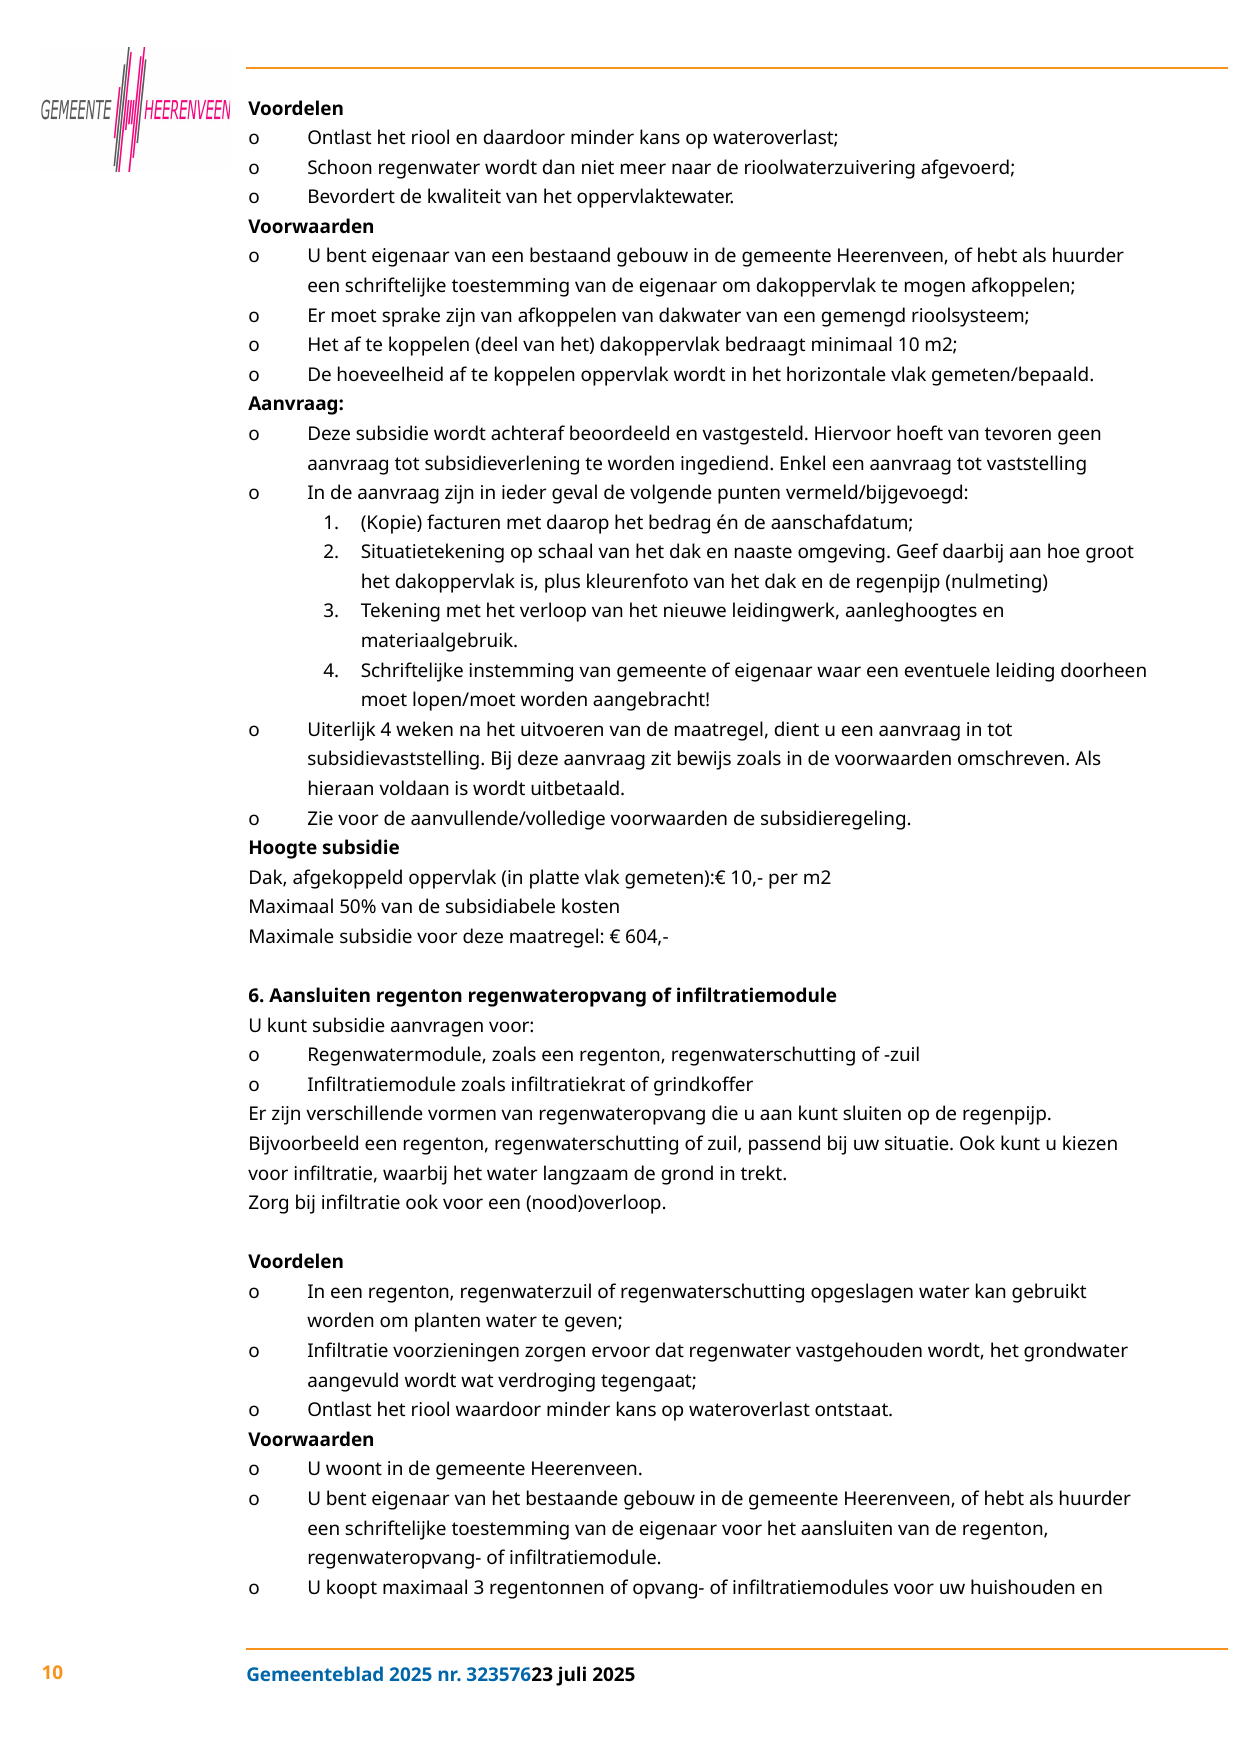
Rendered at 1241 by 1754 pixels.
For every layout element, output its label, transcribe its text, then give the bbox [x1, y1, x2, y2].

text Maximale subsidie voor deze maatregel: € 604,- [248, 923, 1152, 949]
list Regenwatermodule, zoals een regenton, regenwaterschutting of -zuil [248, 1041, 1152, 1067]
list In de aanvraag zijn in ieder geval de volgende punten vermeld/bijgevoegd: [248, 479, 1152, 505]
list In een regenton, regenwaterzuil of regenwaterschutting opgeslagen water kan gebruikt worden om planten water te geven; [248, 1278, 1152, 1333]
text Er zijn verschillende vormen van regenwateropvang die u aan kunt sluiten op de regenpijp. Bijvoorbeeld een regenton, regenwaterschutting of zuil, passend bij uw situatie. Ook kunt u kiezen voor infiltratie, waarbij het water langzaam de grond in trekt. [248, 1101, 1152, 1186]
list Bevordert de kwaliteit van het oppervlaktewater. [248, 183, 1152, 209]
text Hoogte subsidie [248, 834, 1152, 860]
list Het af te koppelen (deel van het) dakoppervlak bedraagt minimaal 10 m2; [248, 331, 1152, 357]
list Uiterlijk 4 weken na het uitvoeren van de maatregel, dient u een aanvraag in tot subsidievaststelling. Bij deze aanvraag zit bewijs zoals in de voorwaarden omschreven. Als hieraan voldaan is wordt uitbetaald. [248, 716, 1152, 801]
picture [41, 47, 231, 172]
text Voordelen [248, 95, 1152, 121]
list De hoeveelheid af te koppelen oppervlak wordt in het horizontale vlak gemeten/bepaald. [248, 361, 1152, 387]
list U bent eigenaar van het bestaande gebouw in de gemeente Heerenveen, of hebt als huurder een schriftelijke toestemming van de eigenaar voor het aansluiten van de regenton, regenwateropvang- of infiltratiemodule. [248, 1485, 1152, 1570]
list U koopt maximaal 3 regentonnen of opvang- of infiltratiemodules voor uw huishouden en [248, 1574, 1152, 1600]
list Infiltratiemodule zoals infiltratiekrat of grindkoffer [248, 1071, 1152, 1097]
list Ontlast het riool waardoor minder kans op wateroverlast ontstaat. [248, 1396, 1152, 1422]
list (Kopie) facturen met daarop het bedrag én de aanschafdatum; [323, 509, 1152, 535]
text Voorwaarden [248, 213, 1152, 239]
list Infiltratie voorzieningen zorgen ervoor dat regenwater vastgehouden wordt, het grondwater aangevuld wordt wat verdroging tegengaat; [248, 1337, 1152, 1393]
text Maximaal 50% van de subsidiabele kosten [248, 893, 1152, 919]
list Situatietekening op schaal van het dak en naaste omgeving. Geef daarbij aan hoe groot het dakoppervlak is, plus kleurenfoto van het dak en de regenpijp (nulmeting) [323, 538, 1152, 594]
text Zorg bij infiltratie ook voor een (nood)overloop. [248, 1189, 1152, 1215]
list Deze subsidie wordt achteraf beoordeeld en vastgesteld. Hiervoor hoeft van tevoren geen aanvraag tot subsidieverlening te worden ingediend. Enkel een aanvraag tot vaststelling [248, 420, 1152, 476]
list Zie voor de aanvullende/volledige voorwaarden de subsidieregeling. [248, 805, 1152, 831]
list U bent eigenaar van een bestaand gebouw in de gemeente Heerenveen, of hebt als huurder een schriftelijke toestemming van de eigenaar om dakoppervlak te mogen afkoppelen; [248, 243, 1152, 298]
text Voordelen [248, 1248, 1152, 1274]
text 6. Aansluiten regenton regenwateropvang of infiltratiemodule [248, 982, 1152, 1008]
list U woont in de gemeente Heerenveen. [248, 1456, 1152, 1481]
text Aanvraag: [248, 391, 1152, 416]
list Schriftelijke instemming van gemeente of eigenaar waar een eventuele leiding doorheen moet lopen/moet worden aangebracht! [323, 657, 1152, 712]
text U kunt subsidie aanvragen voor: [248, 1012, 1152, 1038]
list Er moet sprake zijn van afkoppelen van dakwater van een gemengd rioolsysteem; [248, 302, 1152, 328]
text Voorwaarden [248, 1426, 1152, 1452]
list Tekening met het verloop van het nieuwe leidingwerk, aanleghoogtes en materiaalgebruik. [323, 598, 1152, 653]
list Ontlast het riool en daardoor minder kans op wateroverlast; [248, 124, 1152, 150]
list Schoon regenwater wordt dan niet meer naar de rioolwaterzuivering afgevoerd; [248, 154, 1152, 180]
text Dak, afgekoppeld oppervlak (in platte vlak gemeten):€ 10,- per m2 [248, 864, 1152, 890]
